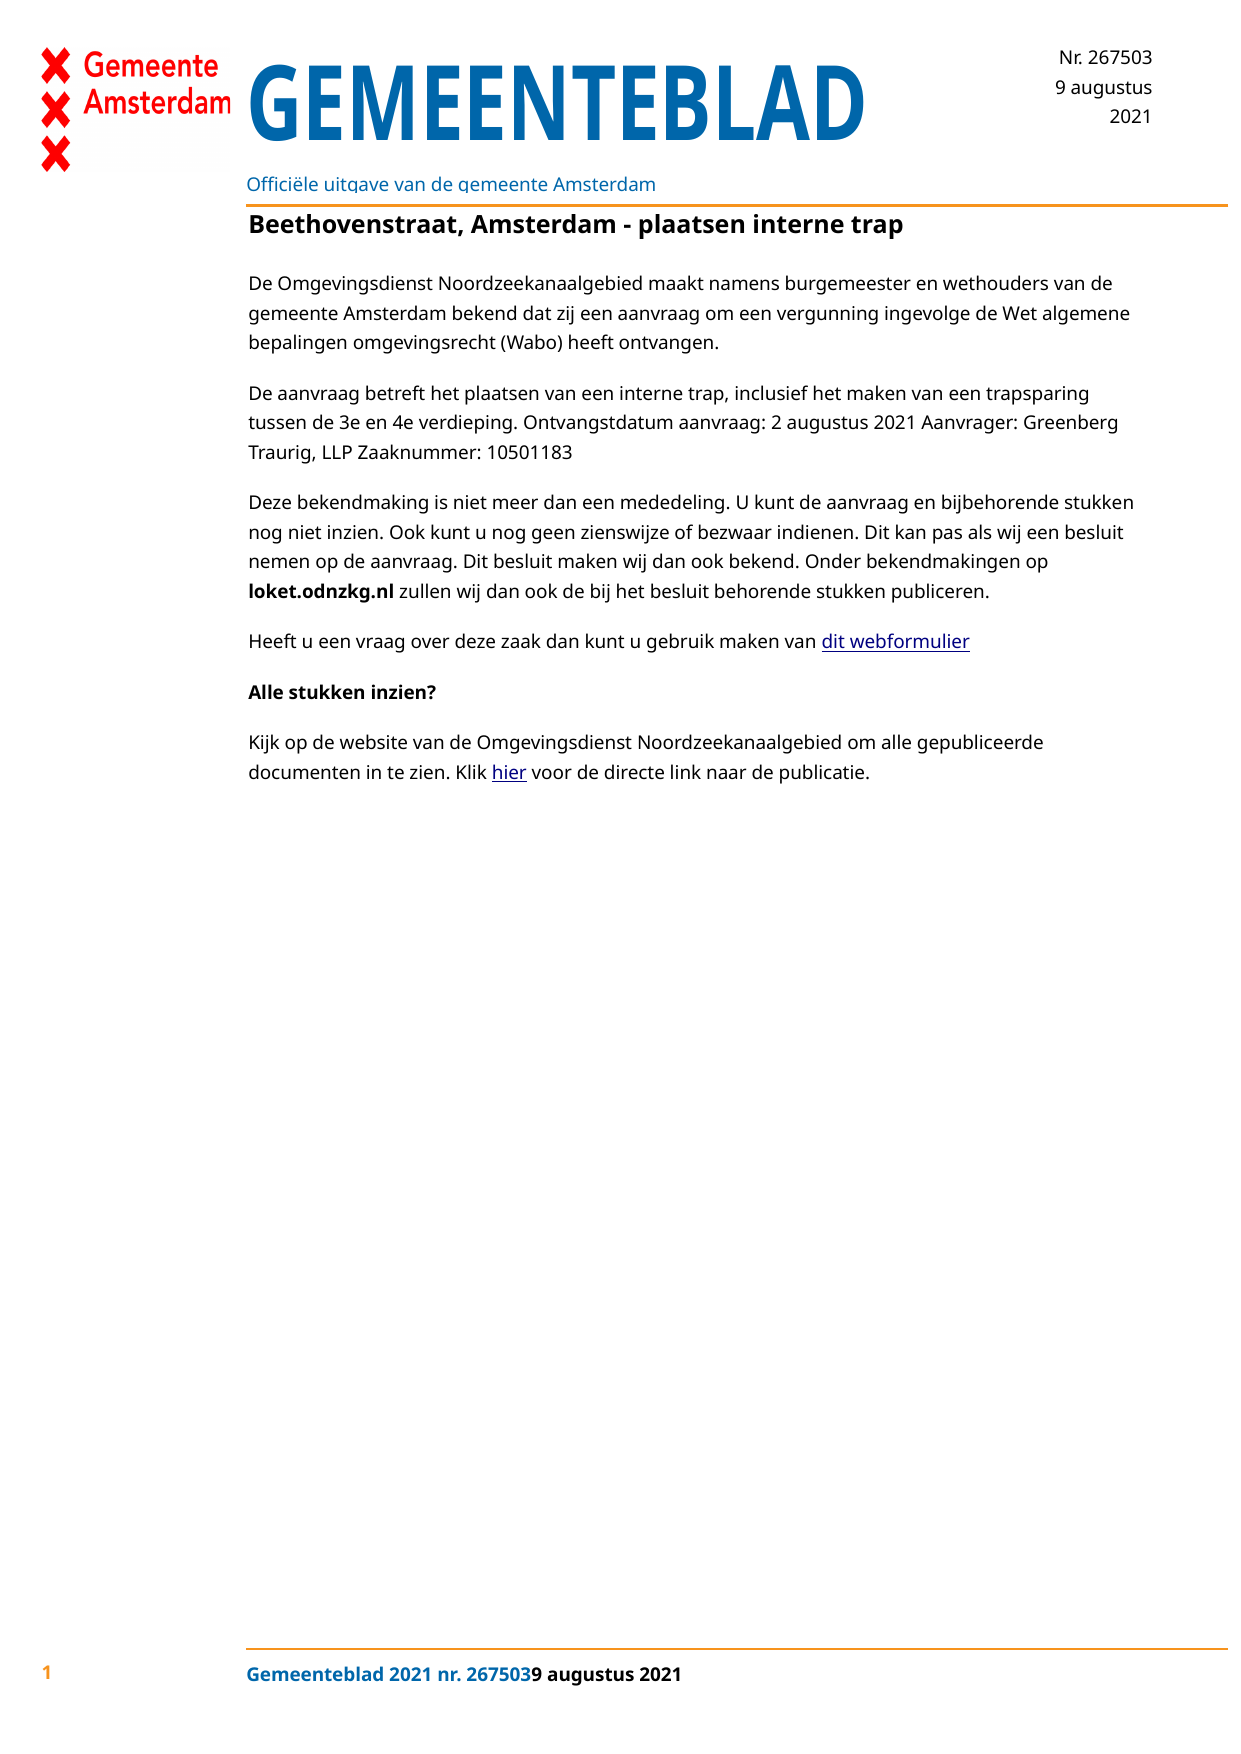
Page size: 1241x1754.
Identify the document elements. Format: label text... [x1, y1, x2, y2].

text Heeft u een vraag over deze zaak dan kunt u gebruik maken van dit webformulier [248, 629, 1152, 654]
text Beethovenstraat, Amsterdam - plaatsen interne trap [248, 207, 1152, 241]
text Kijk op de website van de Omgevingsdienst Noordzeekanaalgebied om alle gepubliceerde documenten in te zien. Klik hier voor de directe link naar de publicatie. [248, 729, 1152, 785]
text Alle stukken inzien? [248, 679, 1152, 705]
picture [41, 47, 231, 172]
text De Omgevingsdienst Noordzeekanaalgebied maakt namens burgemeester en wethouders van de gemeente Amsterdam bekend dat zij een aanvraag om een vergunning ingevolge de Wet algemene bepalingen omgevingsrecht (Wabo) heeft ontvangen. [248, 270, 1152, 355]
text De aanvraag betreft het plaatsen van een interne trap, inclusief het maken van een trapsparing tussen de 3e en 4e verdieping. Ontvangstdatum aanvraag: 2 augustus 2021 Aanvrager: Greenberg Traurig, LLP Zaaknummer: 10501183 [248, 380, 1152, 465]
text Deze bekendmaking is niet meer dan een mededeling. U kunt de aanvraag en bijbehorende stukken nog niet inzien. Ook kunt u nog geen zienswijze of bezwaar indienen. Dit kan pas als wij een besluit nemen op de aanvraag. Dit besluit maken wij dan ook bekend. Onder bekendmakingen op loket.odnzkg.nl zullen wij dan ook de bij het besluit behorende stukken publiceren. [248, 489, 1152, 604]
